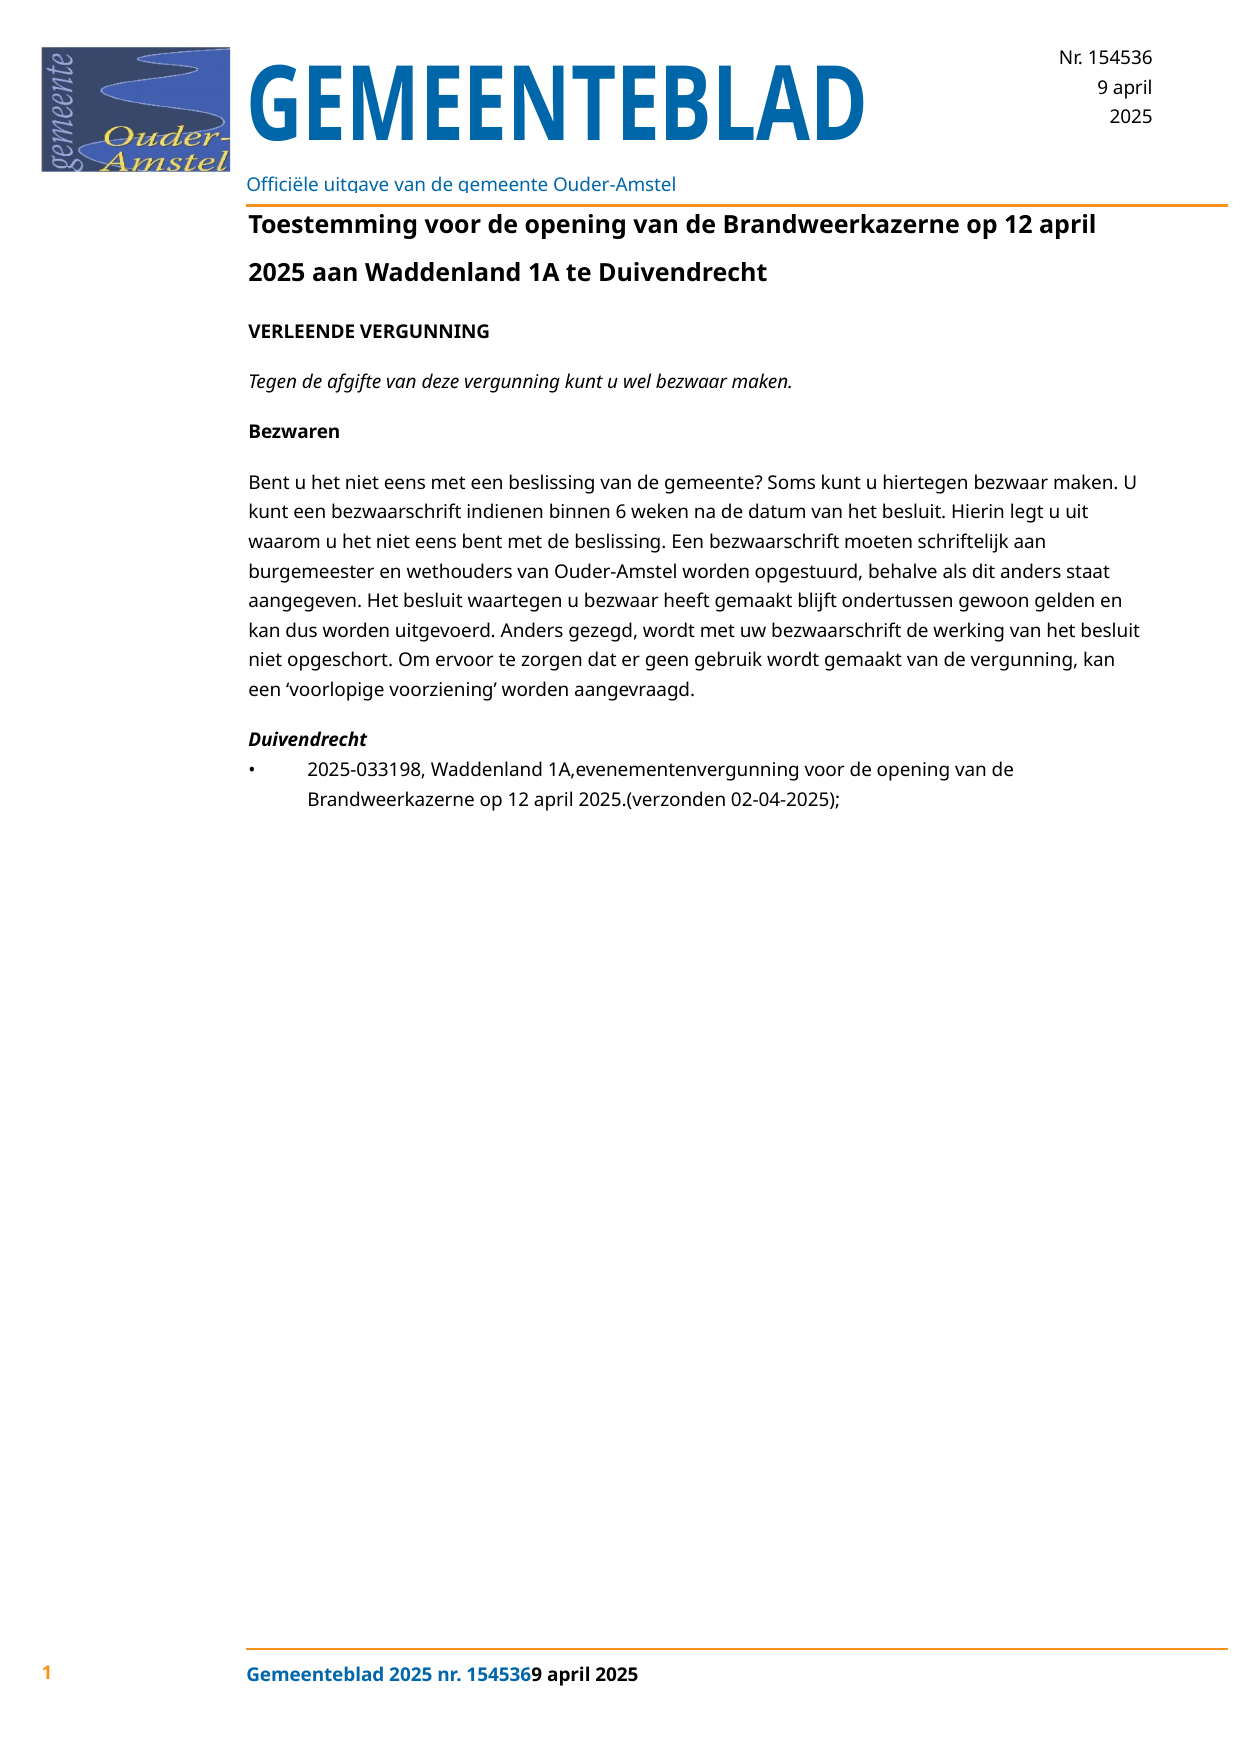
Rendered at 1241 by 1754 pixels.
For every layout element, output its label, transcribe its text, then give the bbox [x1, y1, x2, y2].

text Duivendrecht [248, 727, 1152, 752]
text Bent u het niet eens met een beslissing van de gemeente? Soms kunt u hiertegen bezwaar maken. U kunt een bezwaarschrift indienen binnen 6 weken na de datum van het besluit. Hierin legt u uit waarom u het niet eens bent met de beslissing. Een bezwaarschrift moeten schriftelijk aan burgemeester en wethouders van Ouder-Amstel worden opgestuurd, behalve als dit anders staat aangegeven. Het besluit waartegen u bezwaar heeft gemaakt blijft ondertussen gewoon gelden en kan dus worden uitgevoerd. Anders gezegd, wordt met uw bezwaarschrift de werking van het besluit niet opgeschort. Om ervoor te zorgen dat er geen gebruik wordt gemaakt van de vergunning, kan een ‘voorlopige voorziening’ worden aangevraagd. [248, 469, 1152, 702]
text Bezwaren [248, 419, 1152, 444]
picture [41, 47, 231, 172]
list 2025-033198, Waddenland 1A,evenementenvergunning voor de opening van de Brandweerkazerne op 12 april 2025.(verzonden 02-04-2025); [248, 756, 1152, 812]
text VERLEENDE VERGUNNING [248, 318, 1152, 344]
text Toestemming voor de opening van de Brandweerkazerne op 12 april 2025 aan Waddenland 1A te Duivendrecht [248, 207, 1152, 288]
text Tegen de afgifte van deze vergunning kunt u wel bezwaar maken. [248, 368, 1152, 394]
